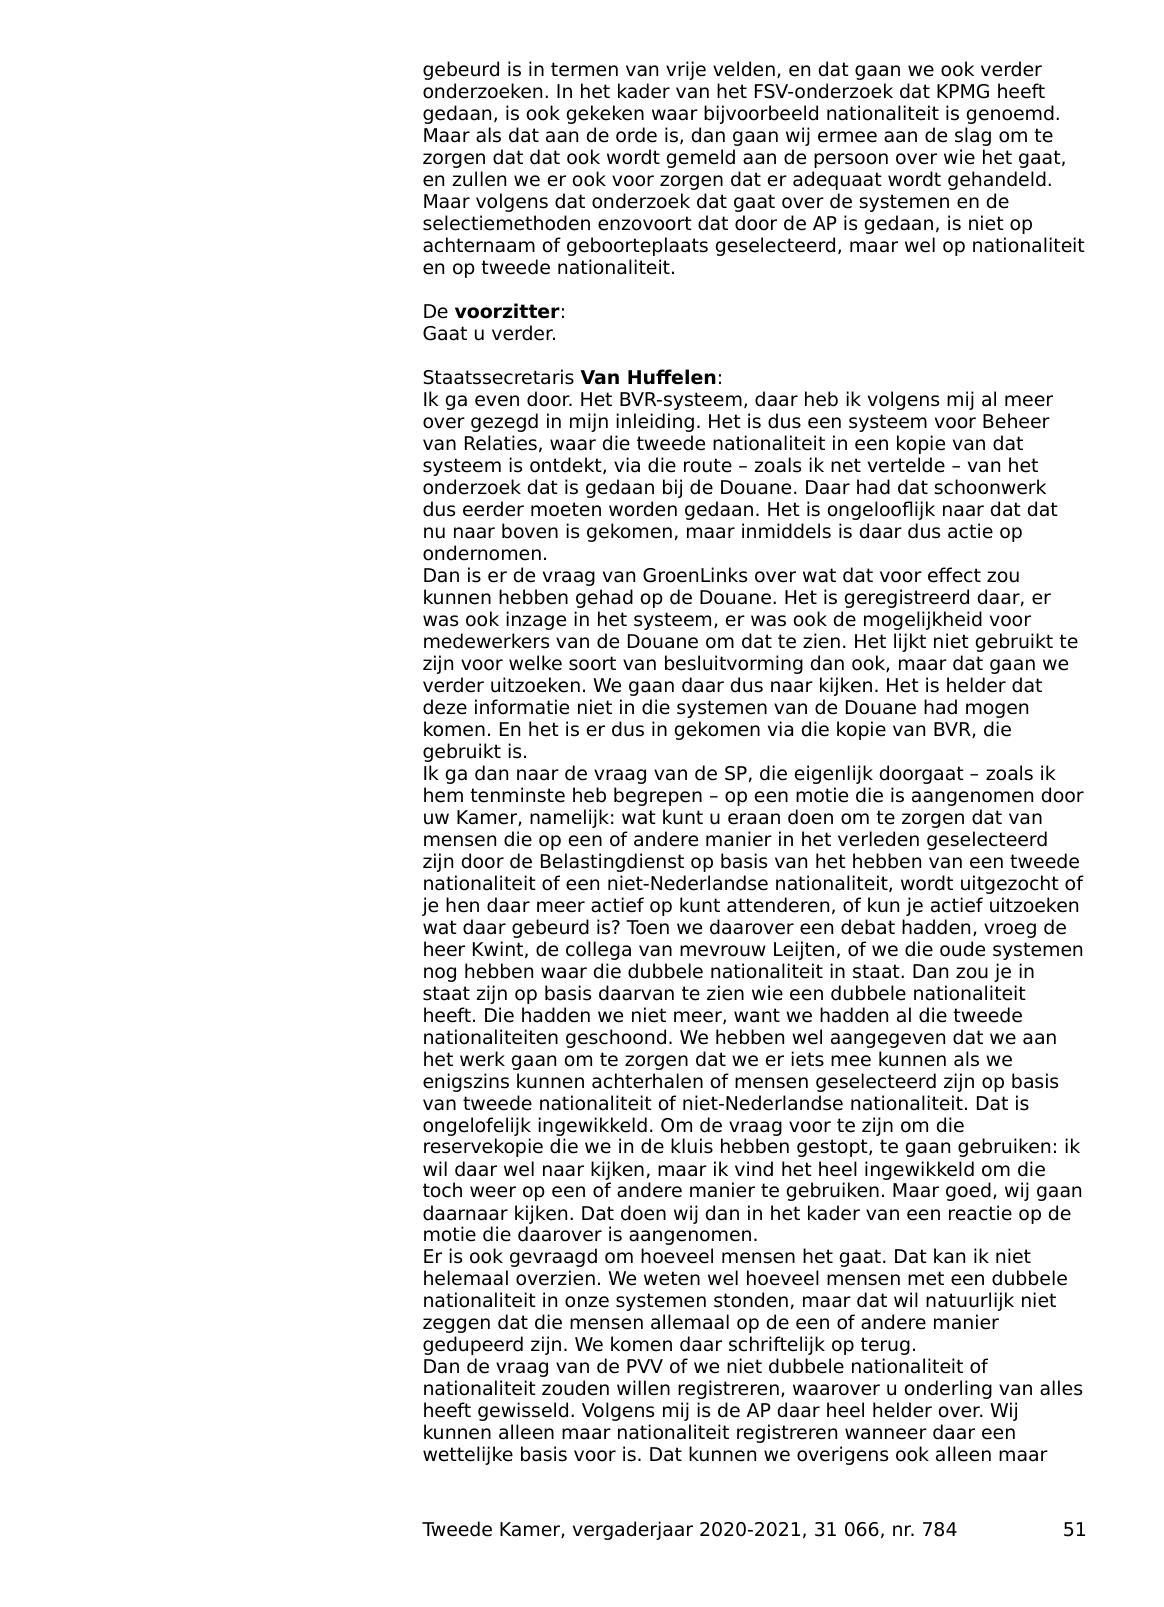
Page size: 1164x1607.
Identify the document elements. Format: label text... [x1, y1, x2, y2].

text Gaat u verder. [422, 323, 1087, 345]
text De voorzitter: [422, 301, 1087, 323]
text Er is ook gevraagd om hoeveel mensen het gaat. Dat kan ik niet helemaal overzien. We weten wel hoeveel mensen met een dubbele nationaliteit in onze systemen stonden, maar dat wil natuurlijk niet zeggen dat die mensen allemaal op de een of andere manier gedupeerd zijn. We komen daar schriftelijk op terug. [422, 1246, 1087, 1356]
text Ik ga dan naar de vraag van de SP, die eigenlijk doorgaat – zoals ik hem tenminste heb begrepen – op een motie die is aangenomen door uw Kamer, namelijk: wat kunt u eraan doen om te zorgen dat van mensen die op een of andere manier in het verleden geselecteerd zijn door de Belastingdienst op basis van het hebben van een tweede nationaliteit of een niet-Nederlandse nationaliteit, wordt uitgezocht of je hen daar meer actief op kunt attenderen, of kun je actief uitzoeken wat daar gebeurd is? Toen we daarover een debat hadden, vroeg de heer Kwint, de collega van mevrouw Leijten, of we die oude systemen nog hebben waar die dubbele nationaliteit in staat. Dan zou je in staat zijn op basis daarvan te zien wie een dubbele nationaliteit heeft. Die hadden we niet meer, want we hadden al die tweede nationaliteiten geschoond. We hebben wel aangegeven dat we aan het werk gaan om te zorgen dat we er iets mee kunnen als we enigszins kunnen achterhalen of mensen geselecteerd zijn op basis van tweede nationaliteit of niet-Nederlandse nationaliteit. Dat is ongelofelijk ingewikkeld. Om de vraag voor te zijn om die reservekopie die we in de kluis hebben gestopt, te gaan gebruiken: ik wil daar wel naar kijken, maar ik vind het heel ingewikkeld om die toch weer op een of andere manier te gebruiken. Maar goed, wij gaan daarnaar kijken. Dat doen wij dan in het kader van een reactie op de motie die daarover is aangenomen. [422, 763, 1087, 1246]
text Staatssecretaris Van Huffelen: [422, 367, 1087, 389]
text gebeurd is in termen van vrije velden, en dat gaan we ook verder onderzoeken. In het kader van het FSV-onderzoek dat KPMG heeft gedaan, is ook gekeken waar bijvoorbeeld nationaliteit is genoemd. Maar als dat aan de orde is, dan gaan wij ermee aan de slag om te zorgen dat dat ook wordt gemeld aan de persoon over wie het gaat, en zullen we er ook voor zorgen dat er adequaat wordt gehandeld. Maar volgens dat onderzoek dat gaat over de systemen en de selectiemethoden enzovoort dat door de AP is gedaan, is niet op achternaam of geboorteplaats geselecteerd, maar wel op nationaliteit en op tweede nationaliteit. [422, 59, 1087, 279]
text Dan de vraag van de PVV of we niet dubbele nationaliteit of nationaliteit zouden willen registreren, waarover u onderling van alles heeft gewisseld. Volgens mij is de AP daar heel helder over. Wij kunnen alleen maar nationaliteit registreren wanneer daar een wettelijke basis voor is. Dat kunnen we overigens ook alleen maar [422, 1356, 1087, 1466]
text Ik ga even door. Het BVR-systeem, daar heb ik volgens mij al meer over gezegd in mijn inleiding. Het is dus een systeem voor Beheer van Relaties, waar die tweede nationaliteit in een kopie van dat systeem is ontdekt, via die route – zoals ik net vertelde – van het onderzoek dat is gedaan bij de Douane. Daar had dat schoonwerk dus eerder moeten worden gedaan. Het is ongelooflijk naar dat dat nu naar boven is gekomen, maar inmiddels is daar dus actie op ondernomen. [422, 389, 1087, 565]
text Dan is er de vraag van GroenLinks over wat dat voor effect zou kunnen hebben gehad op de Douane. Het is geregistreerd daar, er was ook inzage in het systeem, er was ook de mogelijkheid voor medewerkers van de Douane om dat te zien. Het lijkt niet gebruikt te zijn voor welke soort van besluitvorming dan ook, maar dat gaan we verder uitzoeken. We gaan daar dus naar kijken. Het is helder dat deze informatie niet in die systemen van de Douane had mogen komen. En het is er dus in gekomen via die kopie van BVR, die gebruikt is. [422, 565, 1087, 763]
